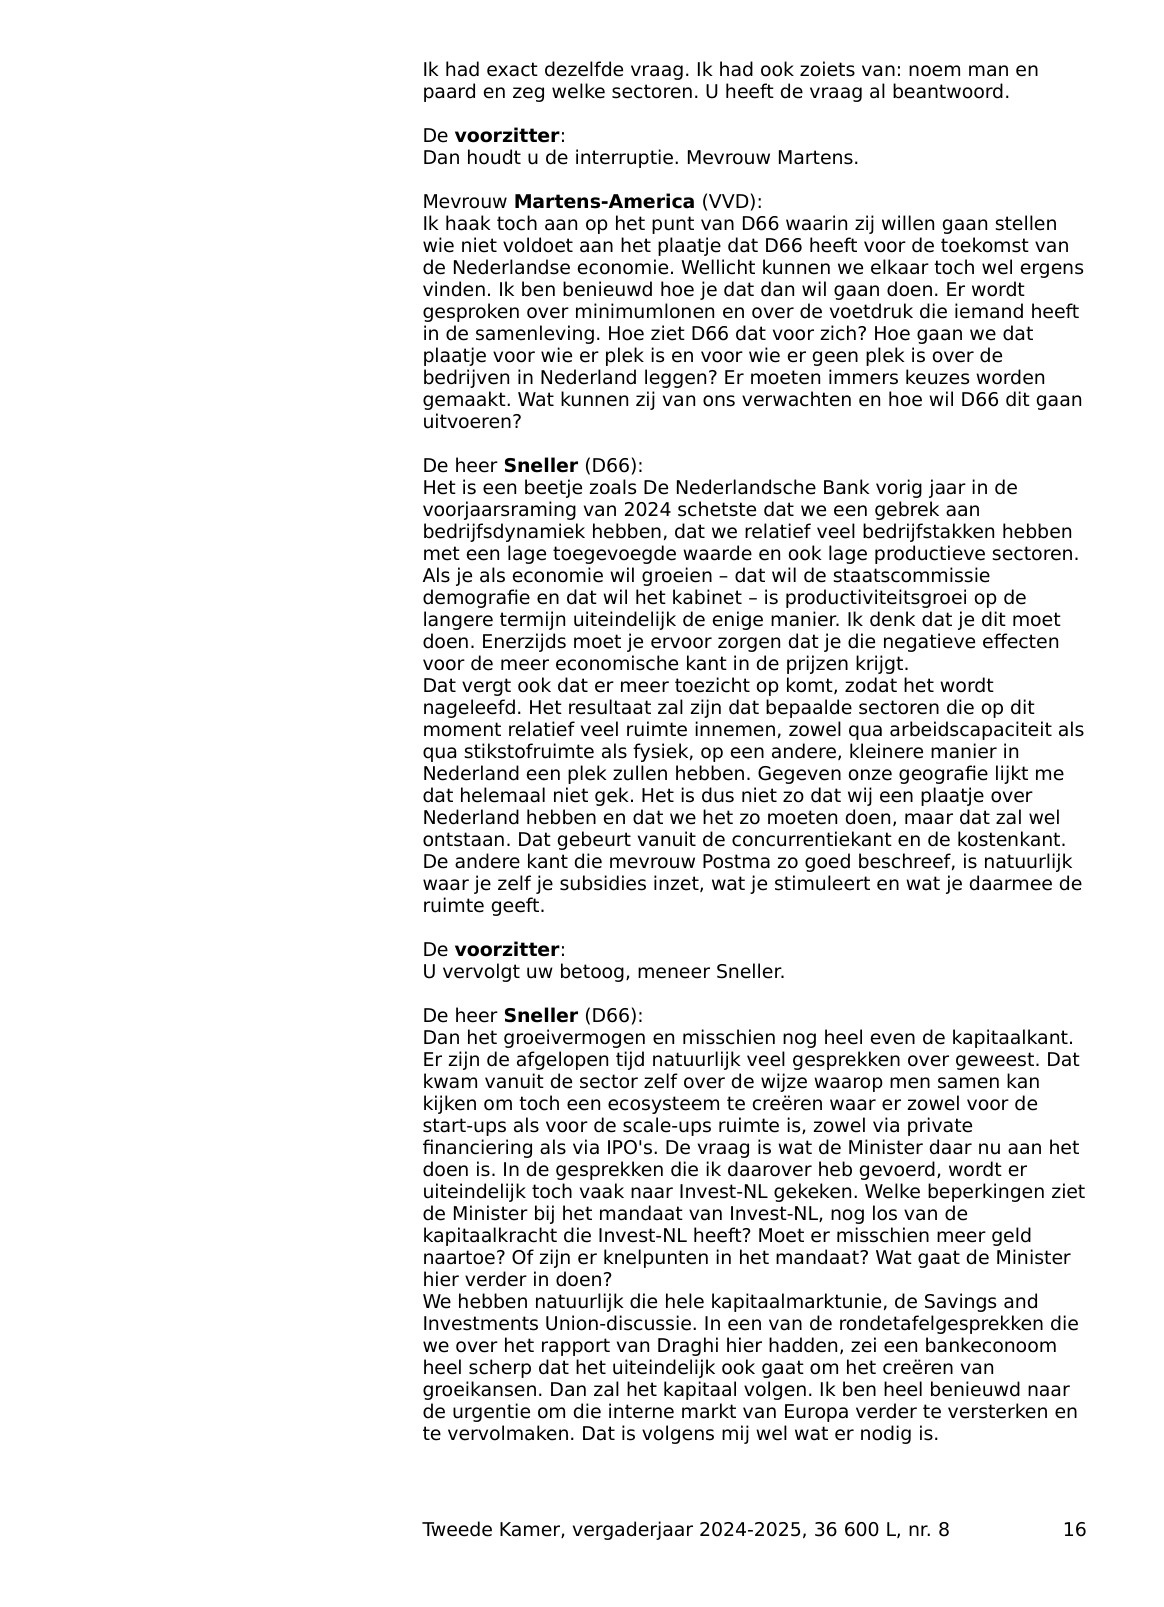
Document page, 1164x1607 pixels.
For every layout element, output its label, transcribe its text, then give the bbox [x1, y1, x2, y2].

text Dan het groeivermogen en misschien nog heel even de kapitaalkant. Er zijn de afgelopen tijd natuurlijk veel gesprekken over geweest. Dat kwam vanuit de sector zelf over de wijze waarop men samen kan kijken om toch een ecosysteem te creëren waar er zowel voor de start-ups als voor de scale-ups ruimte is, zowel via private financiering als via IPO's. De vraag is wat de Minister daar nu aan het doen is. In de gesprekken die ik daarover heb gevoerd, wordt er uiteindelijk toch vaak naar Invest-NL gekeken. Welke beperkingen ziet de Minister bij het mandaat van Invest-NL, nog los van de kapitaalkracht die Invest-NL heeft? Moet er misschien meer geld naartoe? Of zijn er knelpunten in het mandaat? Wat gaat de Minister hier verder in doen? [422, 1027, 1087, 1291]
text Mevrouw Martens-America (VVD): [422, 191, 1087, 213]
text Ik had exact dezelfde vraag. Ik had ook zoiets van: noem man en paard en zeg welke sectoren. U heeft de vraag al beantwoord. [422, 59, 1087, 103]
text Het is een beetje zoals De Nederlandsche Bank vorig jaar in de voorjaarsraming van 2024 schetste dat we een gebrek aan bedrijfsdynamiek hebben, dat we relatief veel bedrijfstakken hebben met een lage toegevoegde waarde en ook lage productieve sectoren. Als je als economie wil groeien – dat wil de staatscommissie demografie en dat wil het kabinet – is productiviteitsgroei op de langere termijn uiteindelijk de enige manier. Ik denk dat je dit moet doen. Enerzijds moet je ervoor zorgen dat je die negatieve effecten voor de meer economische kant in de prijzen krijgt. [422, 477, 1087, 675]
text Ik haak toch aan op het punt van D66 waarin zij willen gaan stellen wie niet voldoet aan het plaatje dat D66 heeft voor de toekomst van de Nederlandse economie. Wellicht kunnen we elkaar toch wel ergens vinden. Ik ben benieuwd hoe je dat dan wil gaan doen. Er wordt gesproken over minimumlonen en over de voetdruk die iemand heeft in de samenleving. Hoe ziet D66 dat voor zich? Hoe gaan we dat plaatje voor wie er plek is en voor wie er geen plek is over de bedrijven in Nederland leggen? Er moeten immers keuzes worden gemaakt. Wat kunnen zij van ons verwachten en hoe wil D66 dit gaan uitvoeren? [422, 213, 1087, 433]
text De heer Sneller (D66): [422, 1005, 1087, 1027]
text We hebben natuurlijk die hele kapitaalmarktunie, de Savings and Investments Union-discussie. In een van de rondetafelgesprekken die we over het rapport van Draghi hier hadden, zei een bankeconoom heel scherp dat het uiteindelijk ook gaat om het creëren van groeikansen. Dan zal het kapitaal volgen. Ik ben heel benieuwd naar de urgentie om die interne markt van Europa verder te versterken en te vervolmaken. Dat is volgens mij wel wat er nodig is. [422, 1291, 1087, 1445]
text De heer Sneller (D66): [422, 455, 1087, 477]
text Dan houdt u de interruptie. Mevrouw Martens. [422, 147, 1087, 169]
text De voorzitter: [422, 125, 1087, 147]
text De voorzitter: [422, 939, 1087, 961]
text Dat vergt ook dat er meer toezicht op komt, zodat het wordt nageleefd. Het resultaat zal zijn dat bepaalde sectoren die op dit moment relatief veel ruimte innemen, zowel qua arbeidscapaciteit als qua stikstofruimte als fysiek, op een andere, kleinere manier in Nederland een plek zullen hebben. Gegeven onze geografie lijkt me dat helemaal niet gek. Het is dus niet zo dat wij een plaatje over Nederland hebben en dat we het zo moeten doen, maar dat zal wel ontstaan. Dat gebeurt vanuit de concurrentiekant en de kostenkant. De andere kant die mevrouw Postma zo goed beschreef, is natuurlijk waar je zelf je subsidies inzet, wat je stimuleert en wat je daarmee de ruimte geeft. [422, 675, 1087, 917]
text U vervolgt uw betoog, meneer Sneller. [422, 961, 1087, 983]
